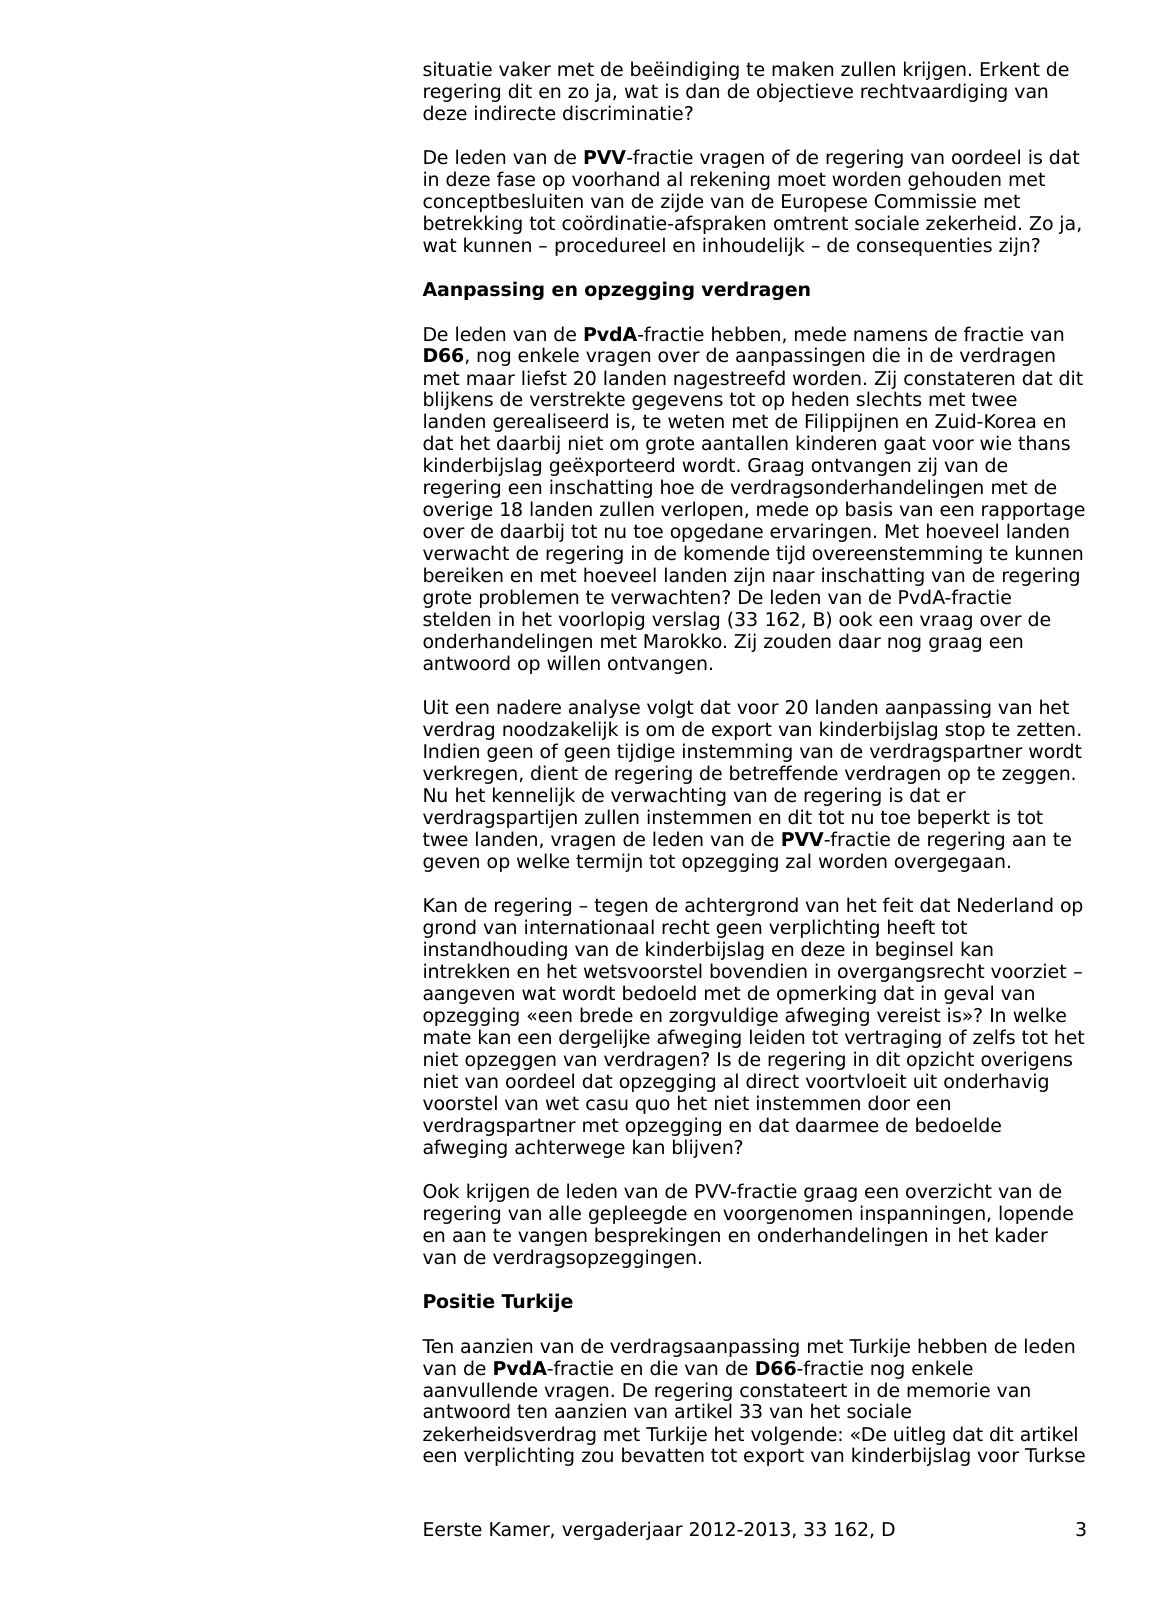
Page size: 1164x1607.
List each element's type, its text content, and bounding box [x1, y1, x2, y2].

subtitle Aanpassing en opzegging verdragen [422, 279, 1087, 301]
text situatie vaker met de beëindiging te maken zullen krijgen. Erkent de regering dit en zo ja, wat is dan de objectieve rechtvaardiging van deze indirecte discriminatie? [422, 59, 1087, 125]
text Uit een nadere analyse volgt dat voor 20 landen aanpassing van het verdrag noodzakelijk is om de export van kinderbijslag stop te zetten. Indien geen of geen tijdige instemming van de verdragspartner wordt verkregen, dient de regering de betreffende verdragen op te zeggen. Nu het kennelijk de verwachting van de regering is dat er verdragspartijen zullen instemmen en dit tot nu toe beperkt is tot twee landen, vragen de leden van de PVV-fractie de regering aan te geven op welke termijn tot opzegging zal worden overgegaan. [422, 697, 1087, 873]
text De leden van de PvdA-fractie hebben, mede namens de fractie van D66, nog enkele vragen over de aanpassingen die in de verdragen met maar liefst 20 landen nagestreefd worden. Zij constateren dat dit blijkens de verstrekte gegevens tot op heden slechts met twee landen gerealiseerd is, te weten met de Filippijnen en Zuid-Korea en dat het daarbij niet om grote aantallen kinderen gaat voor wie thans kinderbijslag geëxporteerd wordt. Graag ontvangen zij van de regering een inschatting hoe de verdragsonderhandelingen met de overige 18 landen zullen verlopen, mede op basis van een rapportage over de daarbij tot nu toe opgedane ervaringen. Met hoeveel landen verwacht de regering in de komende tijd overeenstemming te kunnen bereiken en met hoeveel landen zijn naar inschatting van de regering grote problemen te verwachten? De leden van de PvdA-fractie stelden in het voorlopig verslag (33 162, B) ook een vraag over de onderhandelingen met Marokko. Zij zouden daar nog graag een antwoord op willen ontvangen. [422, 323, 1087, 675]
text Ten aanzien van de verdragsaanpassing met Turkije hebben de leden van de PvdA-fractie en die van de D66-fractie nog enkele aanvullende vragen. De regering constateert in de memorie van antwoord ten aanzien van artikel 33 van het sociale zekerheidsverdrag met Turkije het volgende: «De uitleg dat dit artikel een verplichting zou bevatten tot export van kinderbijslag voor Turkse [422, 1336, 1087, 1467]
text Kan de regering – tegen de achtergrond van het feit dat Nederland op grond van internationaal recht geen verplichting heeft tot instandhouding van de kinderbijslag en deze in beginsel kan intrekken en het wetsvoorstel bovendien in overgangsrecht voorziet – aangeven wat wordt bedoeld met de opmerking dat in geval van opzegging «een brede en zorgvuldige afweging vereist is»? In welke mate kan een dergelijke afweging leiden tot vertraging of zelfs tot het niet opzeggen van verdragen? Is de regering in dit opzicht overigens niet van oordeel dat opzegging al direct voortvloeit uit onderhavig voorstel van wet casu quo het niet instemmen door een verdragspartner met opzegging en dat daarmee de bedoelde afweging achterwege kan blijven? [422, 895, 1087, 1159]
text De leden van de PVV-fractie vragen of de regering van oordeel is dat in deze fase op voorhand al rekening moet worden gehouden met conceptbesluiten van de zijde van de Europese Commissie met betrekking tot coördinatie-afspraken omtrent sociale zekerheid. Zo ja, wat kunnen – procedureel en inhoudelijk – de consequenties zijn? [422, 147, 1087, 257]
subtitle Positie Turkije [422, 1291, 1087, 1313]
text Ook krijgen de leden van de PVV-fractie graag een overzicht van de regering van alle gepleegde en voorgenomen inspanningen, lopende en aan te vangen besprekingen en onderhandelingen in het kader van de verdragsopzeggingen. [422, 1181, 1087, 1269]
